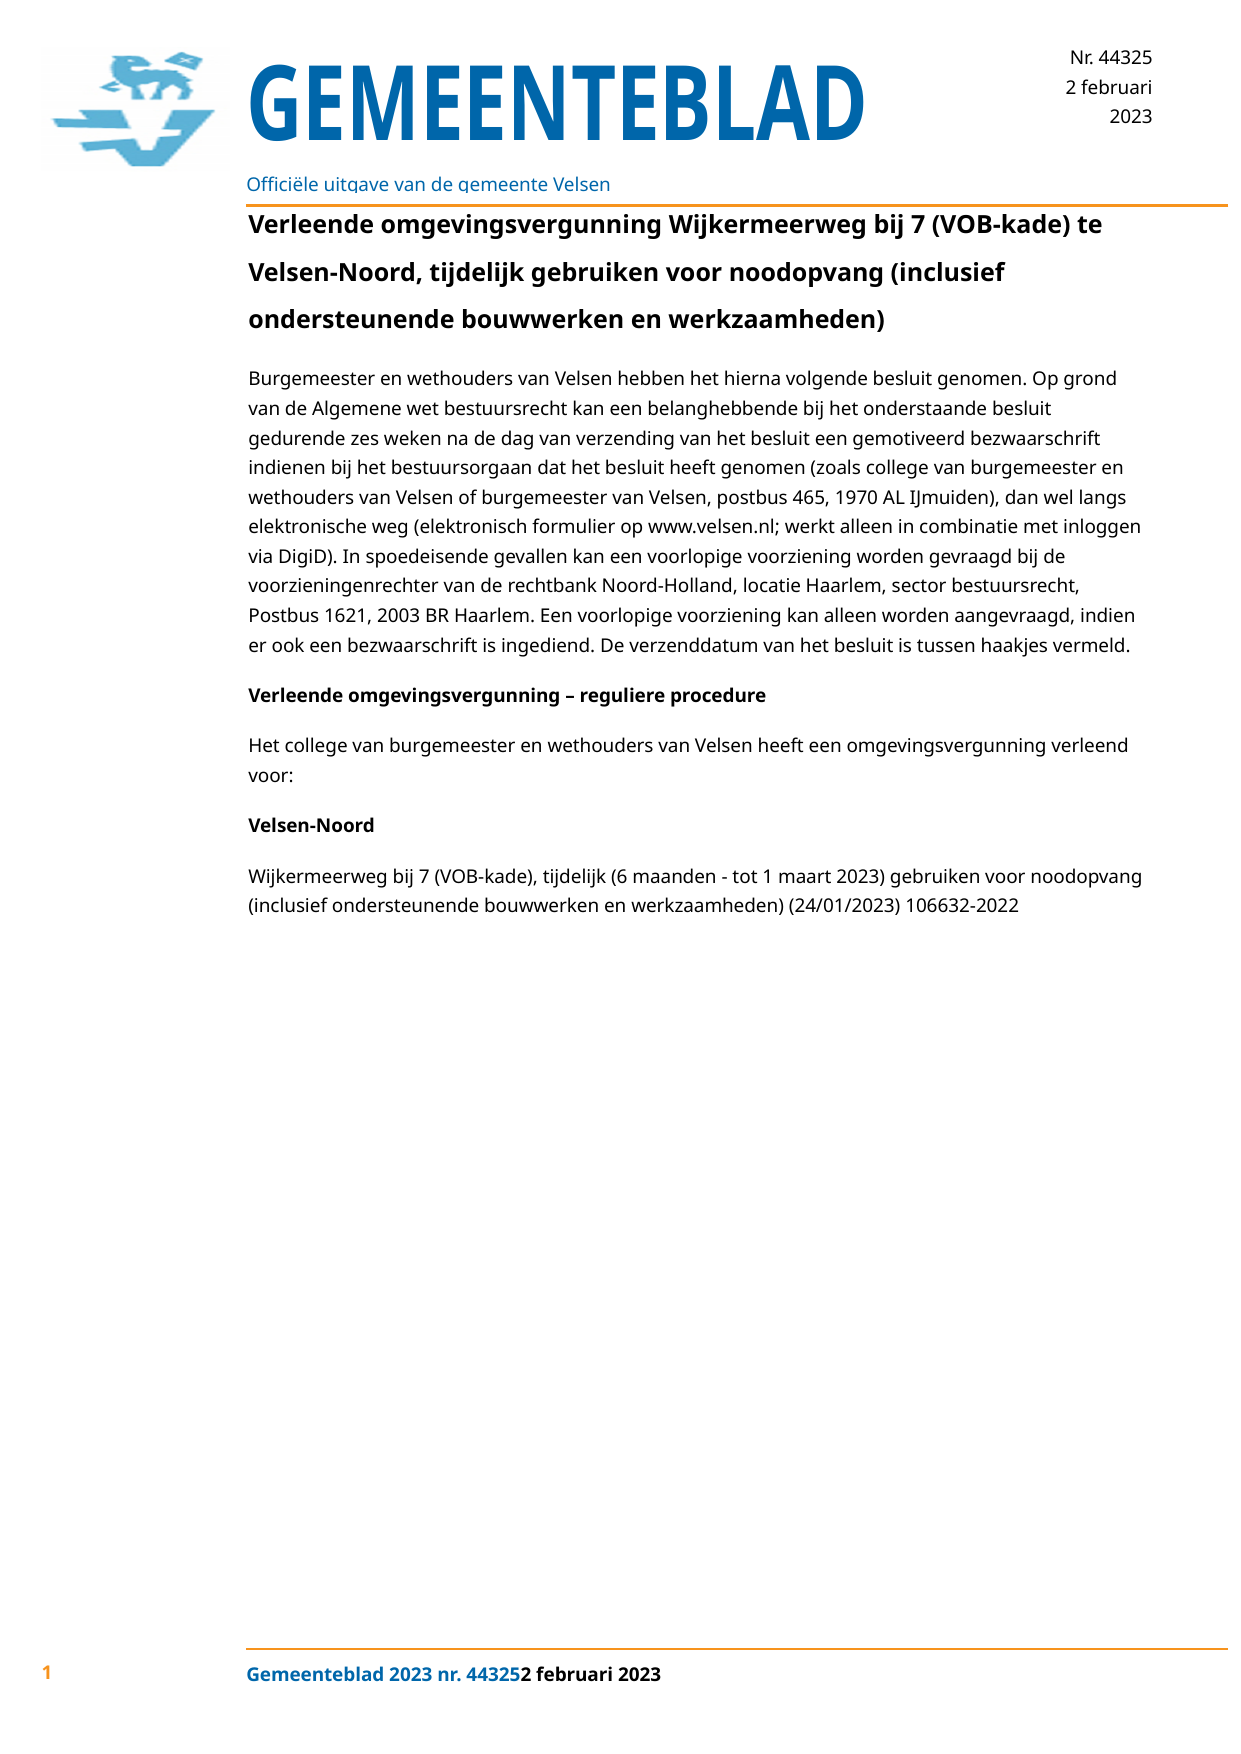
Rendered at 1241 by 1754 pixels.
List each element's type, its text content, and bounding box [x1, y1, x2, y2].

text Verleende omgevingsvergunning – reguliere procedure [248, 682, 1152, 708]
text Verleende omgevingsvergunning Wijkermeerweg bij 7 (VOB-kade) te Velsen-Noord, tijdelijk gebruiken voor noodopvang (inclusief ondersteunende bouwwerken en werkzaamheden) [248, 207, 1152, 336]
picture [41, 47, 231, 172]
text Wijkermeerweg bij 7 (VOB-kade), tijdelijk (6 maanden - tot 1 maart 2023) gebruiken voor noodopvang (inclusief ondersteunende bouwwerken en werkzaamheden) (24/01/2023) 106632-2022 [248, 863, 1152, 918]
text Velsen-Noord [248, 813, 1152, 838]
text Burgemeester en wethouders van Velsen hebben het hierna volgende besluit genomen. Op grond van de Algemene wet bestuursrecht kan een belanghebbende bij het onderstaande besluit gedurende zes weken na de dag van verzending van het besluit een gemotiveerd bezwaarschrift indienen bij het bestuursorgaan dat het besluit heeft genomen (zoals college van burgemeester en wethouders van Velsen of burgemeester van Velsen, postbus 465, 1970 AL IJmuiden), dan wel langs elektronische weg (elektronisch formulier op www.velsen.nl; werkt alleen in combinatie met inloggen via DigiD). In spoedeisende gevallen kan een voorlopige voorziening worden gevraagd bij de voorzieningenrechter van de rechtbank Noord-Holland, locatie Haarlem, sector bestuursrecht, Postbus 1621, 2003 BR Haarlem. Een voorlopige voorziening kan alleen worden aangevraagd, indien er ook een bezwaarschrift is ingediend. De verzenddatum van het besluit is tussen haakjes vermeld. [248, 366, 1152, 657]
text Het college van burgemeester en wethouders van Velsen heeft een omgevingsvergunning verleend voor: [248, 733, 1152, 788]
